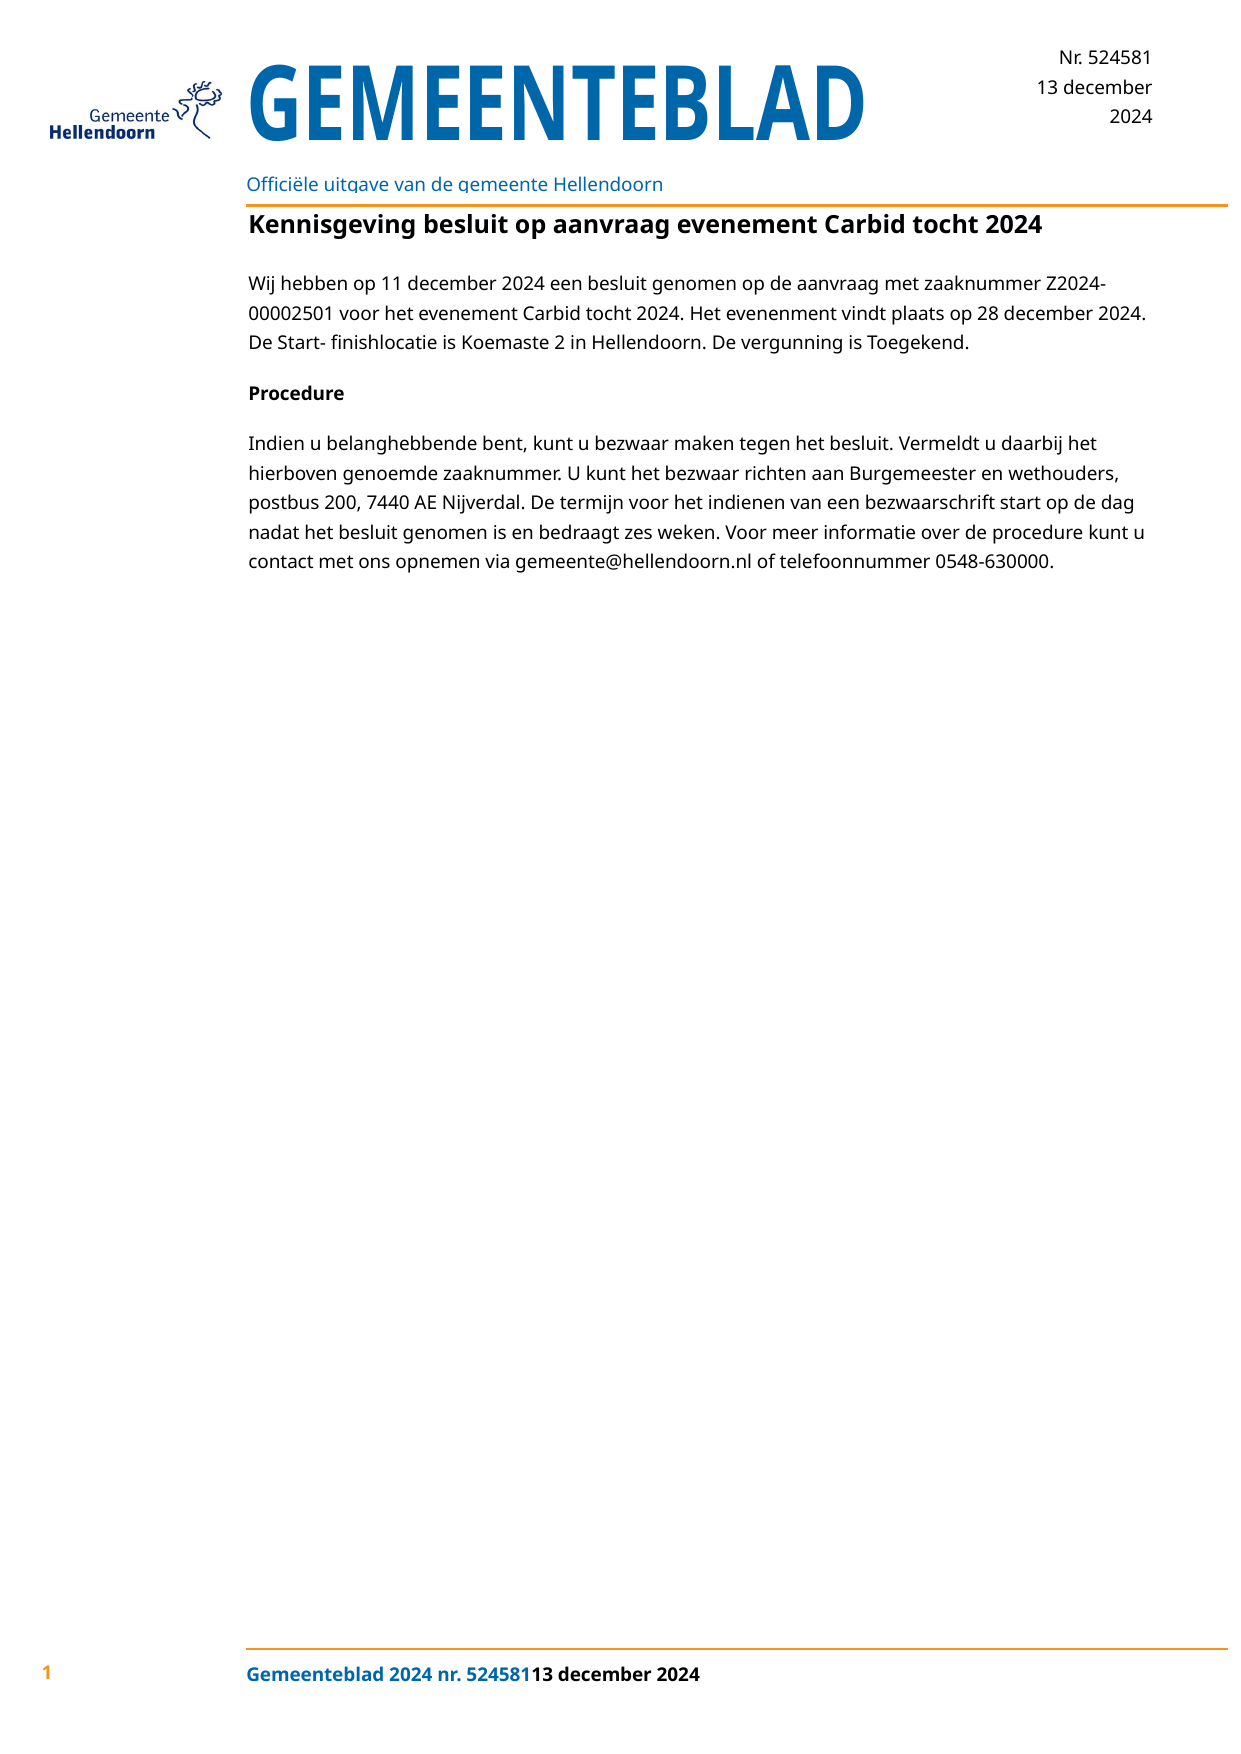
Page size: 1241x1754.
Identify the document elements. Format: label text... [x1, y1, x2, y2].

picture [41, 47, 231, 172]
text Kennisgeving besluit op aanvraag evenement Carbid tocht 2024 [248, 207, 1152, 241]
text Indien u belanghebbende bent, kunt u bezwaar maken tegen het besluit. Vermeldt u daarbij het hierboven genoemde zaaknummer. U kunt het bezwaar richten aan Burgemeester en wethouders, postbus 200, 7440 AE Nijverdal. De termijn voor het indienen van een bezwaarschrift start op de dag nadat het besluit genomen is en bedraagt zes weken. Voor meer informatie over de procedure kunt u contact met ons opnemen via gemeente@hellendoorn.nl of telefoonnummer 0548-630000. [248, 430, 1152, 574]
text Procedure [248, 380, 1152, 406]
text Wij hebben op 11 december 2024 een besluit genomen op de aanvraag met zaaknummer Z2024-00002501 voor het evenement Carbid tocht 2024. Het evenenment vindt plaats op 28 december 2024. De Start- finishlocatie is Koemaste 2 in Hellendoorn. De vergunning is Toegekend. [248, 270, 1152, 355]
